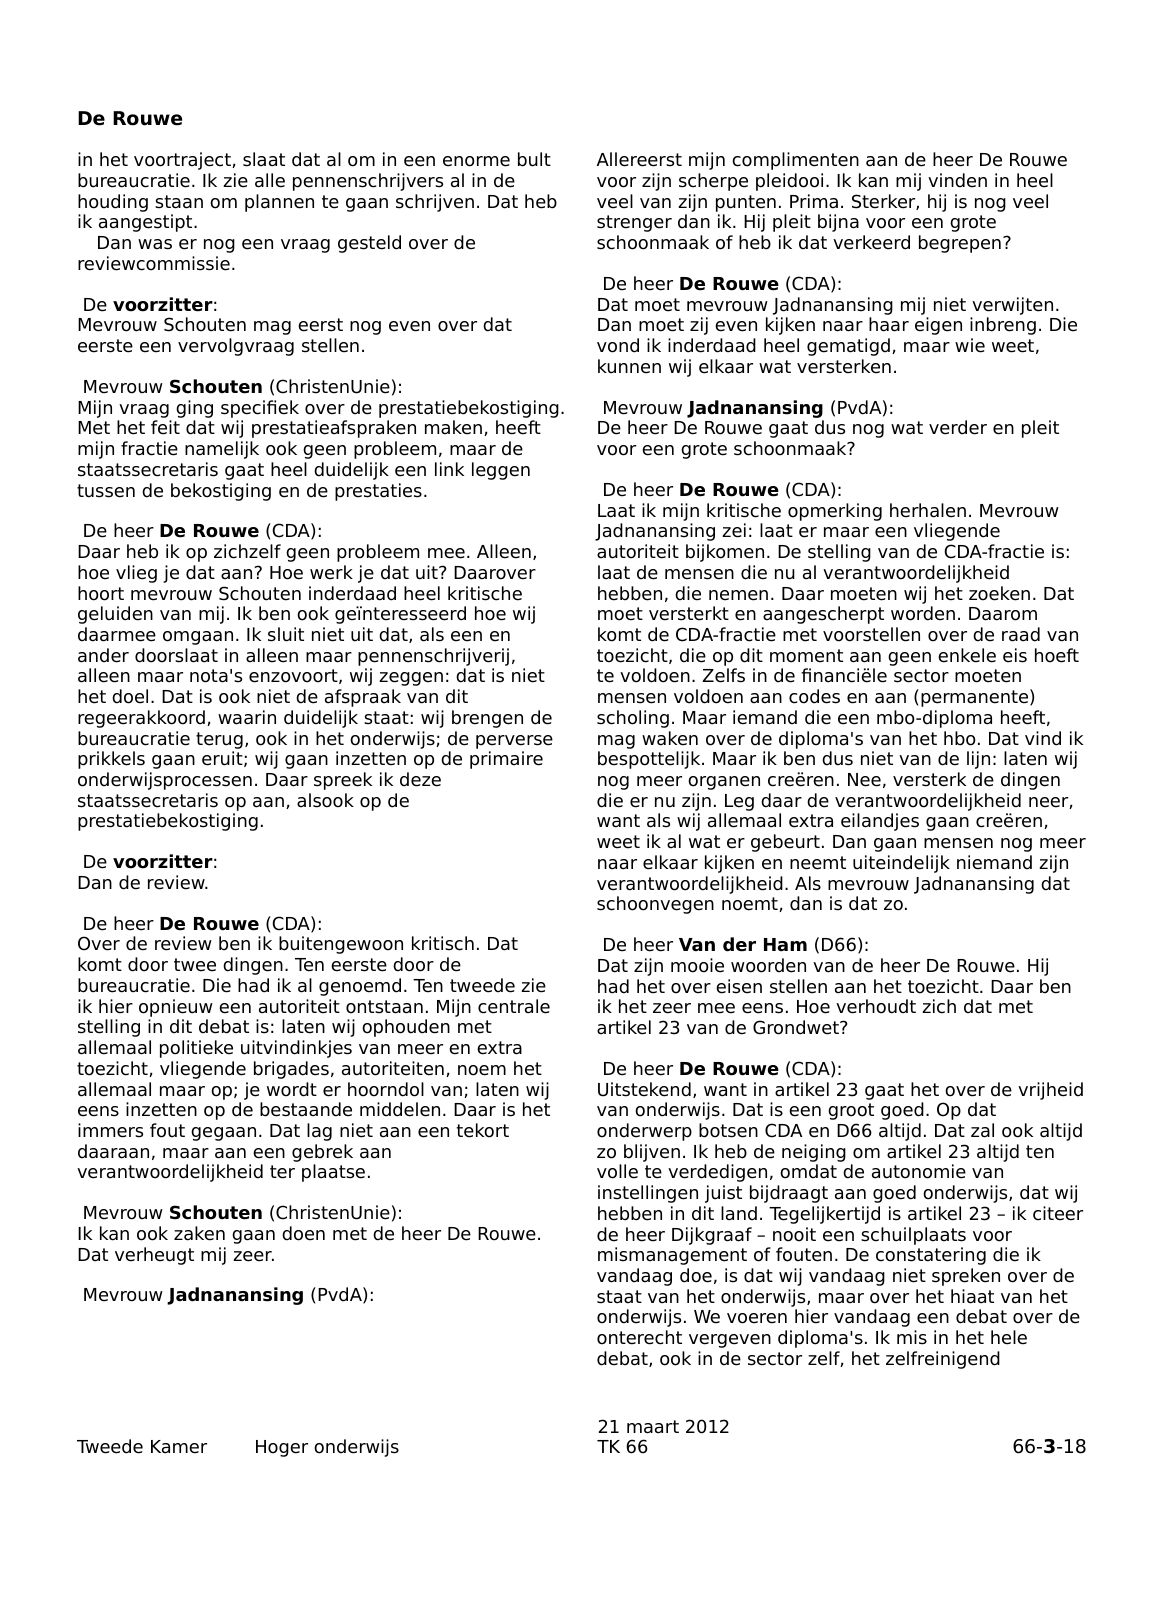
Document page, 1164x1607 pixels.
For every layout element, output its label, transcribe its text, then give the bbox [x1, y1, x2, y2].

text De heer De Rouwe (CDA): [596, 274, 1087, 294]
text Dat moet mevrouw Jadnanansing mij niet verwijten. Dan moet zij even kijken naar haar eigen inbreng. Die vond ik inderdaad heel gematigd, maar wie weet, kunnen wij elkaar wat versterken. [596, 294, 1087, 377]
text Over de review ben ik buitengewoon kritisch. Dat komt door twee dingen. Ten eerste door de bureaucratie. Die had ik al genoemd. Ten tweede zie ik hier opnieuw een autoriteit ontstaan. Mijn centrale stelling in dit debat is: laten wij ophouden met allemaal politieke uitvindinkjes van meer en extra toezicht, vliegende brigades, autoriteiten, noem het allemaal maar op; je wordt er hoorndol van; laten wij eens inzetten op de bestaande middelen. Daar is het immers fout gegaan. Dat lag niet aan een tekort daaraan, maar aan een gebrek aan verantwoordelijkheid ter plaatse. [77, 934, 567, 1183]
text De heer De Rouwe gaat dus nog wat verder en pleit voor een grote schoonmaak? [596, 418, 1087, 460]
text Daar heb ik op zichzelf geen probleem mee. Alleen, hoe vlieg je dat aan? Hoe werk je dat uit? Daarover hoort mevrouw Schouten inderdaad heel kritische geluiden van mij. Ik ben ook geïnteresseerd hoe wij daarmee omgaan. Ik sluit niet uit dat, als een en ander doorslaat in alleen maar pennenschrijverij, alleen maar nota's enzovoort, wij zeggen: dat is niet het doel. Dat is ook niet de afspraak van dit regeerakkoord, waarin duidelijk staat: wij brengen de bureaucratie terug, ook in het onderwijs; de perverse prikkels gaan eruit; wij gaan inzetten op de primaire onderwijsprocessen. Daar spreek ik deze staatssecretaris op aan, alsook op de prestatiebekostiging. [77, 542, 567, 832]
text Laat ik mijn kritische opmerking herhalen. Mevrouw Jadnanansing zei: laat er maar een vliegende autoriteit bijkomen. De stelling van de CDA-fractie is: laat de mensen die nu al verantwoordelijkheid hebben, die nemen. Daar moeten wij het zoeken. Dat moet versterkt en aangescherpt worden. Daarom komt de CDA-fractie met voorstellen over de raad van toezicht, die op dit moment aan geen enkele eis hoeft te voldoen. Zelfs in de financiële sector moeten mensen voldoen aan codes en aan (permanente) scholing. Maar iemand die een mbo-diploma heeft, mag waken over de diploma's van het hbo. Dat vind ik bespottelijk. Maar ik ben dus niet van de lijn: laten wij nog meer organen creëren. Nee, versterk de dingen die er nu zijn. Leg daar de verantwoordelijkheid neer, want als wij allemaal extra eilandjes gaan creëren, weet ik al wat er gebeurt. Dan gaan mensen nog meer naar elkaar kijken en neemt uiteindelijk niemand zijn verantwoordelijkheid. Als mevrouw Jadnanansing dat schoonvegen noemt, dan is dat zo. [596, 500, 1087, 915]
text Mevrouw Schouten (ChristenUnie): [77, 377, 567, 397]
text Uitstekend, want in artikel 23 gaat het over de vrijheid van onderwijs. Dat is een groot goed. Op dat onderwerp botsen CDA en D66 altijd. Dat zal ook altijd zo blijven. Ik heb de neiging om artikel 23 altijd ten volle te verdedigen, omdat de autonomie van instellingen juist bijdraagt aan goed onderwijs, dat wij hebben in dit land. Tegelijkertijd is artikel 23 – ik citeer de heer Dijkgraaf – nooit een schuilplaats voor mismanagement of fouten. De constatering die ik vandaag doe, is dat wij vandaag niet spreken over de staat van het onderwijs, maar over het hiaat van het onderwijs. We voeren hier vandaag een debat over de onterecht vergeven diploma's. Ik mis in het hele debat, ook in de sector zelf, het zelfreinigend [596, 1079, 1087, 1369]
text Mijn vraag ging specifiek over de prestatiebekostiging. Met het feit dat wij prestatieafspraken maken, heeft mijn fractie namelijk ook geen probleem, maar de staatssecretaris gaat heel duidelijk een link leggen tussen de bekostiging en de prestaties. [77, 397, 567, 501]
text Mevrouw Jadnanansing (PvdA): [77, 1285, 567, 1306]
text Dan de review. [77, 873, 567, 893]
text De heer De Rouwe (CDA): [77, 913, 567, 934]
text Dan was er nog een vraag gesteld over de reviewcommissie. [77, 233, 567, 274]
text Mevrouw Jadnanansing (PvdA): [596, 397, 1087, 418]
text De voorzitter: [77, 294, 567, 315]
text Mevrouw Schouten (ChristenUnie): [77, 1203, 567, 1224]
text in het voortraject, slaat dat al om in een enorme bult bureaucratie. Ik zie alle pennenschrijvers al in de houding staan om plannen te gaan schrijven. Dat heb ik aangestipt. [77, 150, 567, 233]
text De heer De Rouwe (CDA): [596, 1059, 1087, 1079]
text Allereerst mijn complimenten aan de heer De Rouwe voor zijn scherpe pleidooi. Ik kan mij vinden in heel veel van zijn punten. Prima. Sterker, hij is nog veel strenger dan ik. Hij pleit bijna voor een grote schoonmaak of heb ik dat verkeerd begrepen? [596, 150, 1087, 254]
text Dat zijn mooie woorden van de heer De Rouwe. Hij had het over eisen stellen aan het toezicht. Daar ben ik het zeer mee eens. Hoe verhoudt zich dat met artikel 23 van de Grondwet? [596, 956, 1087, 1039]
text Ik kan ook zaken gaan doen met de heer De Rouwe. Dat verheugt mij zeer. [77, 1224, 567, 1265]
text De heer Van der Ham (D66): [596, 935, 1087, 956]
text Mevrouw Schouten mag eerst nog even over dat eerste een vervolgvraag stellen. [77, 315, 567, 357]
text De voorzitter: [77, 852, 567, 873]
text De heer De Rouwe (CDA): [596, 480, 1087, 500]
text De heer De Rouwe (CDA): [77, 521, 567, 542]
